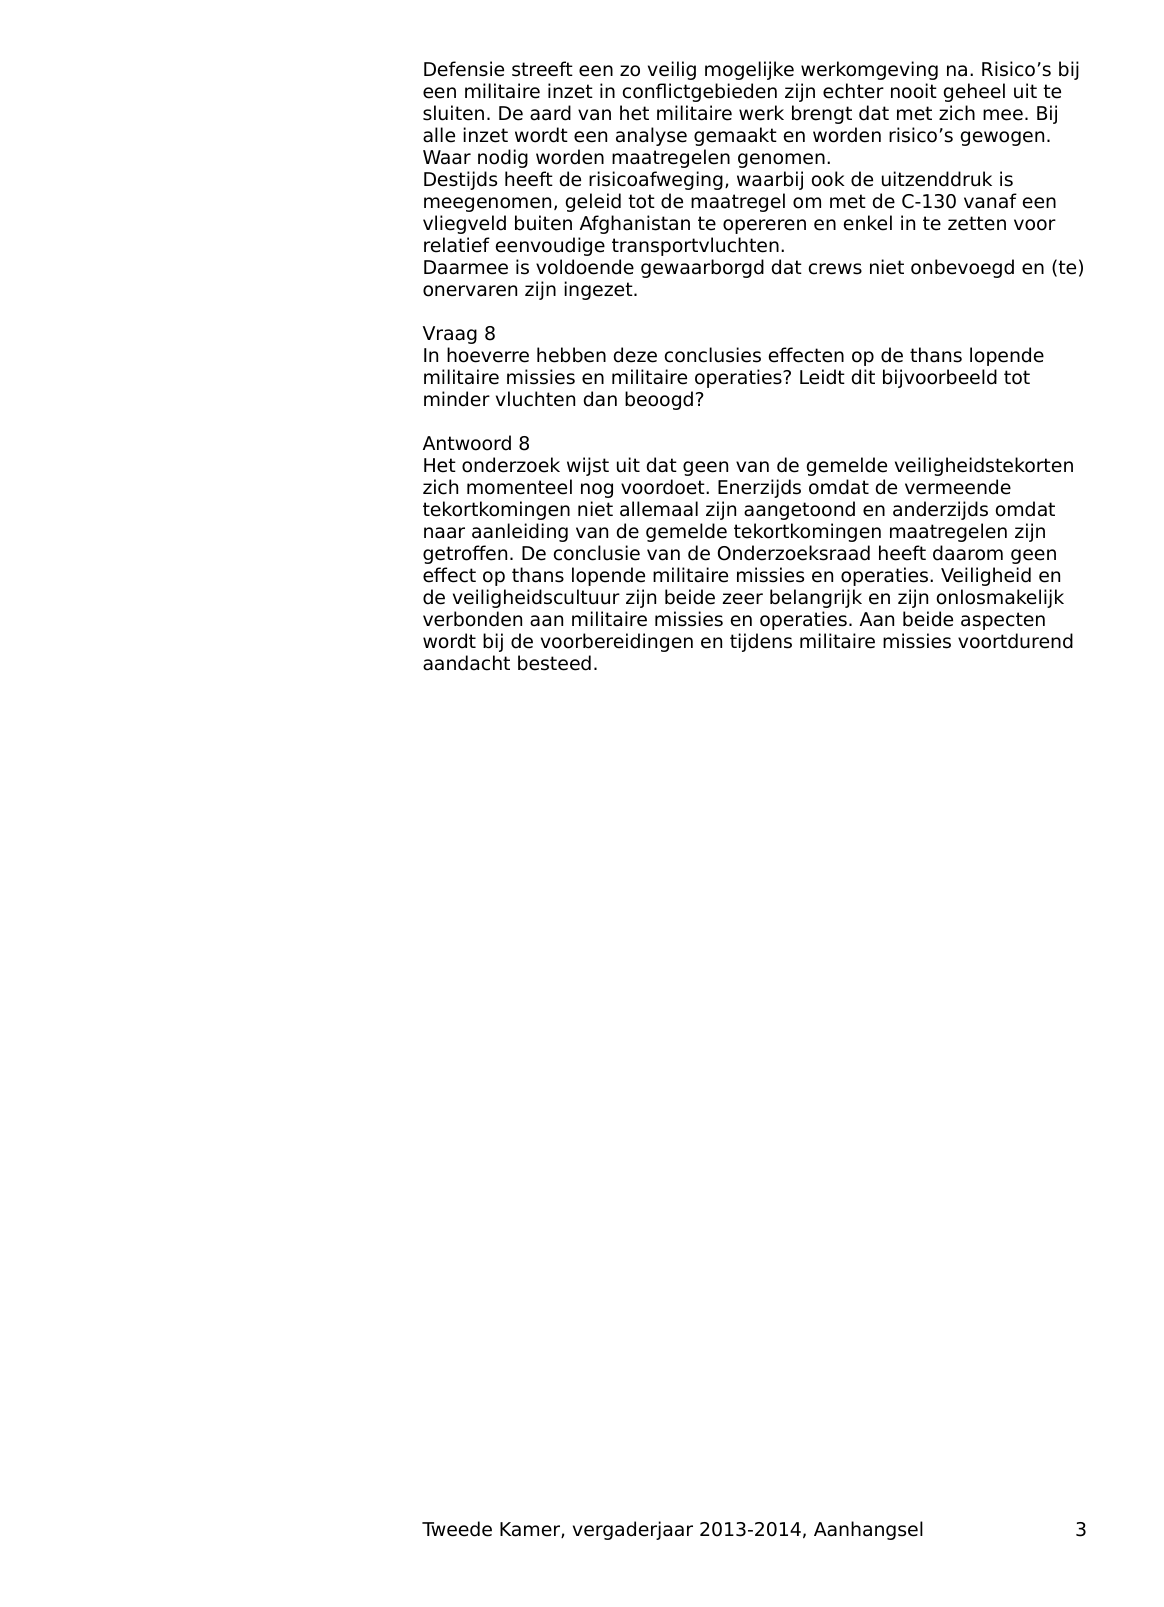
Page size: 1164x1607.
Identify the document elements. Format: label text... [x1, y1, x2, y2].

text Daarmee is voldoende gewaarborgd dat crews niet onbevoegd en (te) onervaren zijn ingezet. [422, 257, 1087, 301]
text Destijds heeft de risicoafweging, waarbij ook de uitzenddruk is meegenomen, geleid tot de maatregel om met de C-130 vanaf een vliegveld buiten Afghanistan te opereren en enkel in te zetten voor relatief eenvoudige transportvluchten. [422, 169, 1087, 257]
text Het onderzoek wijst uit dat geen van de gemelde veiligheidstekorten zich momenteel nog voordoet. Enerzijds omdat de vermeende tekortkomingen niet allemaal zijn aangetoond en anderzijds omdat naar aanleiding van de gemelde tekortkomingen maatregelen zijn getroffen. De conclusie van de Onderzoeksraad heeft daarom geen effect op thans lopende militaire missies en operaties. Veiligheid en de veiligheidscultuur zijn beide zeer belangrijk en zijn onlosmakelijk verbonden aan militaire missies en operaties. Aan beide aspecten wordt bij de voorbereidingen en tijdens militaire missies voortdurend aandacht besteed. [422, 455, 1087, 675]
text In hoeverre hebben deze conclusies effecten op de thans lopende militaire missies en militaire operaties? Leidt dit bijvoorbeeld tot minder vluchten dan beoogd? [422, 345, 1087, 411]
text Defensie streeft een zo veilig mogelijke werkomgeving na. Risico’s bij een militaire inzet in conflictgebieden zijn echter nooit geheel uit te sluiten. De aard van het militaire werk brengt dat met zich mee. Bij alle inzet wordt een analyse gemaakt en worden risico’s gewogen. Waar nodig worden maatregelen genomen. [422, 59, 1087, 169]
text Vraag 8 [422, 323, 1087, 345]
text Antwoord 8 [422, 433, 1087, 455]
